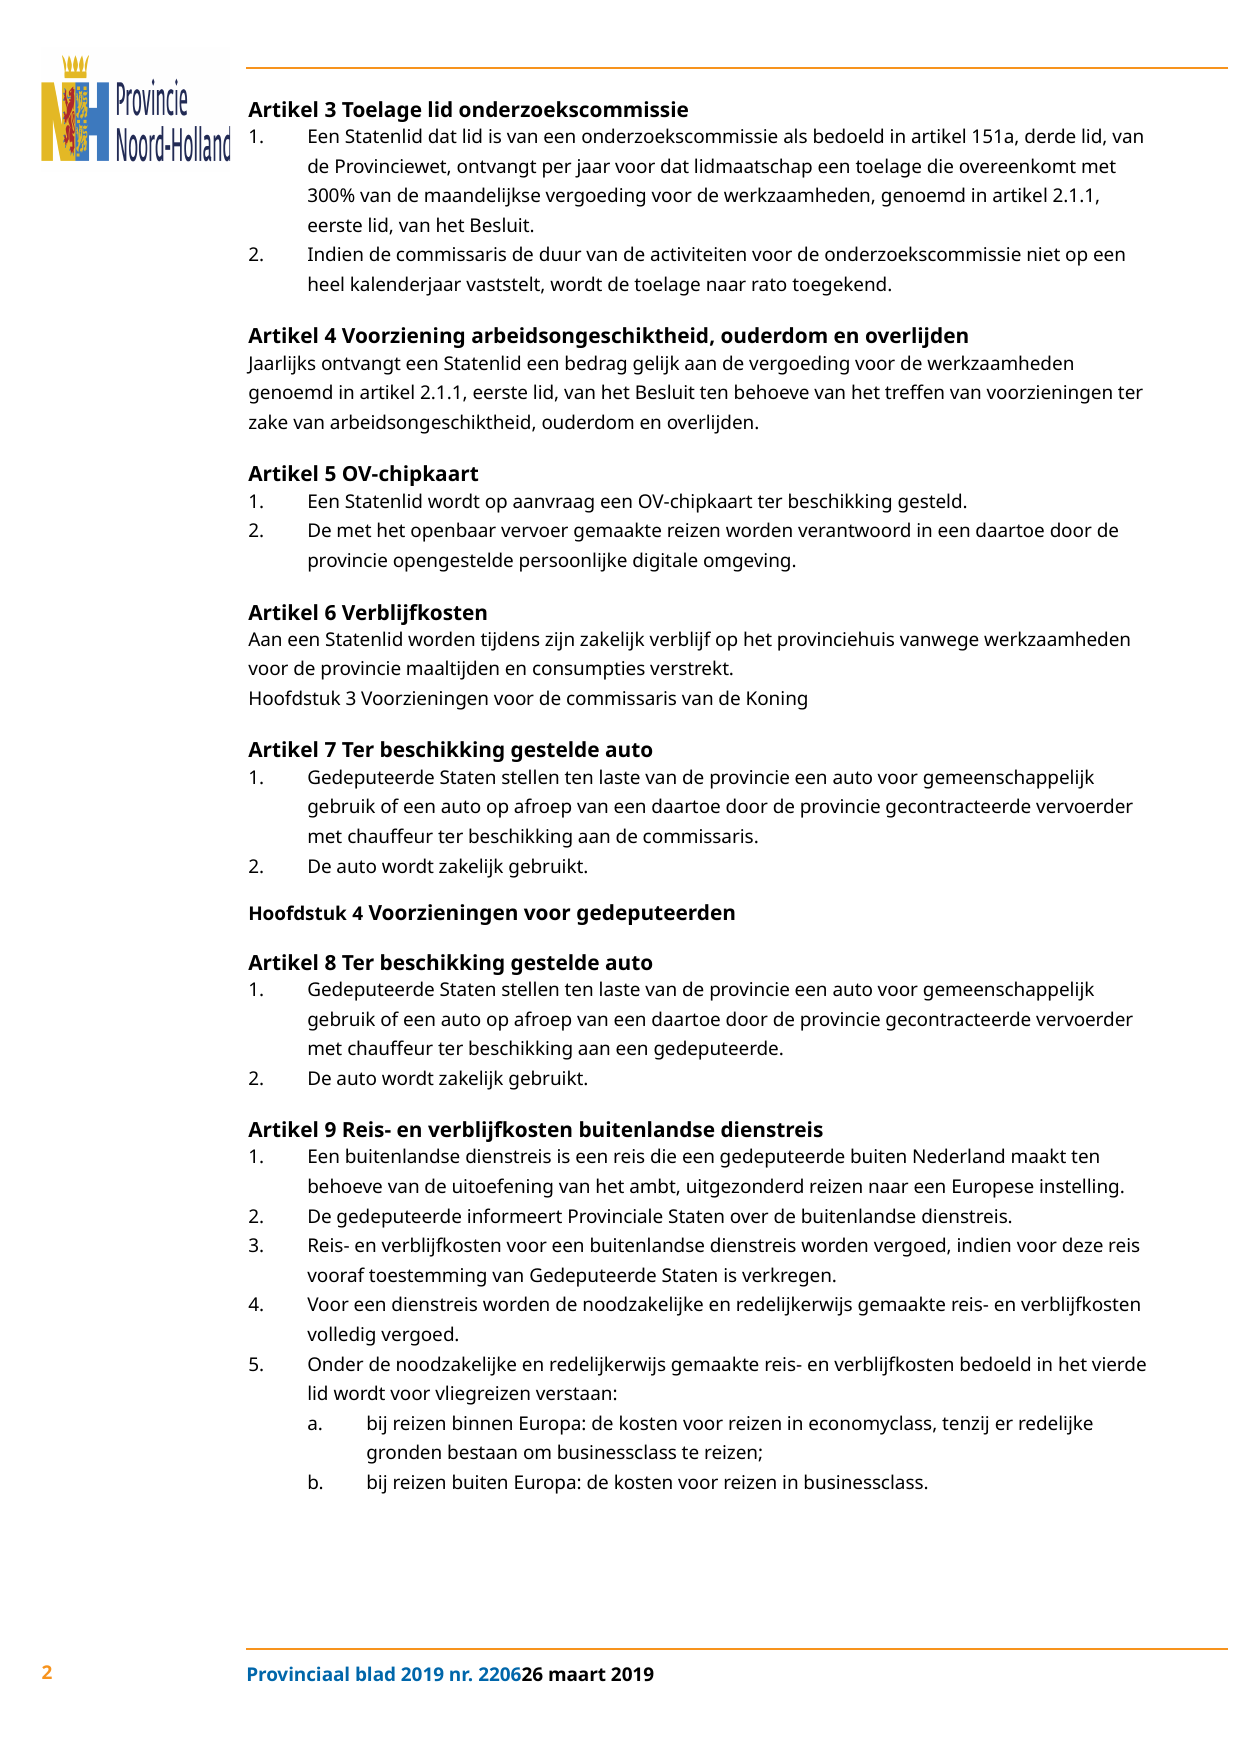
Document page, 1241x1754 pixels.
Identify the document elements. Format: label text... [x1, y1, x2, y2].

list Gedeputeerde Staten stellen ten laste van de provincie een auto voor gemeenschappelijk gebruik of een auto op afroep van een daartoe door de provincie gecontracteerde vervoerder met chauffeur ter beschikking aan een gedeputeerde. [248, 976, 1152, 1061]
list Gedeputeerde Staten stellen ten laste van de provincie een auto voor gemeenschappelijk gebruik of een auto op afroep van een daartoe door de provincie gecontracteerde vervoerder met chauffeur ter beschikking aan de commissaris. [248, 764, 1152, 849]
text Artikel 4 Voorziening arbeidsongeschiktheid, ouderdom en overlijden [248, 322, 1152, 350]
list De gedeputeerde informeert Provinciale Staten over de buitenlandse dienstreis. [248, 1203, 1152, 1229]
text Artikel 3 Toelage lid onderzoekscommissie [248, 95, 1152, 123]
list bij reizen buiten Europa: de kosten voor reizen in businessclass. [307, 1469, 1152, 1495]
list Onder de noodzakelijke en redelijkerwijs gemaakte reis- en verblijfkosten bedoeld in het vierde lid wordt voor vliegreizen verstaan: [248, 1351, 1152, 1406]
text Hoofdstuk 3 Voorzieningen voor de commissaris van de Koning [248, 685, 1152, 711]
text Artikel 9 Reis- en verblijfkosten buitenlandse dienstreis [248, 1115, 1152, 1144]
list Reis- en verblijfkosten voor een buitenlandse dienstreis worden vergoed, indien voor deze reis vooraf toestemming van Gedeputeerde Staten is verkregen. [248, 1232, 1152, 1288]
list Een Statenlid wordt op aanvraag een OV-chipkaart ter beschikking gesteld. [248, 488, 1152, 514]
list De auto wordt zakelijk gebruikt. [248, 1065, 1152, 1091]
list Voor een dienstreis worden de noodzakelijke en redelijkerwijs gemaakte reis- en verblijfkosten volledig vergoed. [248, 1292, 1152, 1347]
text Artikel 6 Verblijfkosten [248, 598, 1152, 626]
list bij reizen binnen Europa: de kosten voor reizen in economyclass, tenzij er redelijke gronden bestaan om businessclass te reizen; [307, 1410, 1152, 1465]
picture [41, 47, 231, 172]
list De met het openbaar vervoer gemaakte reizen worden verantwoord in een daartoe door de provincie opengestelde persoonlijke digitale omgeving. [248, 518, 1152, 573]
list De auto wordt zakelijk gebruikt. [248, 853, 1152, 878]
list Indien de commissaris de duur van de activiteiten voor de onderzoekscommissie niet op een heel kalenderjaar vaststelt, wordt de toelage naar rato toegekend. [248, 242, 1152, 297]
text Hoofdstuk 4 Voorzieningen voor gedeputeerden [248, 898, 1152, 927]
text Artikel 8 Ter beschikking gestelde auto [248, 948, 1152, 976]
text Artikel 5 OV-chipkaart [248, 459, 1152, 488]
list Een Statenlid dat lid is van een onderzoekscommissie als bedoeld in artikel 151a, derde lid, van de Provinciewet, ontvangt per jaar voor dat lidmaatschap een toelage die overeenkomt met 300% van de maandelijkse vergoeding voor de werkzaamheden, genoemd in artikel 2.1.1, eerste lid, van het Besluit. [248, 123, 1152, 238]
text Jaarlijks ontvangt een Statenlid een bedrag gelijk aan de vergoeding voor de werkzaamheden genoemd in artikel 2.1.1, eerste lid, van het Besluit ten behoeve van het treffen van voorzieningen ter zake van arbeidsongeschiktheid, ouderdom en overlijden. [248, 350, 1152, 435]
text Artikel 7 Ter beschikking gestelde auto [248, 736, 1152, 764]
list Een buitenlandse dienstreis is een reis die een gedeputeerde buiten Nederland maakt ten behoeve van de uitoefening van het ambt, uitgezonderd reizen naar een Europese instelling. [248, 1144, 1152, 1199]
text Aan een Statenlid worden tijdens zijn zakelijk verblijf op het provinciehuis vanwege werkzaamheden voor de provincie maaltijden en consumpties verstrekt. [248, 626, 1152, 681]
